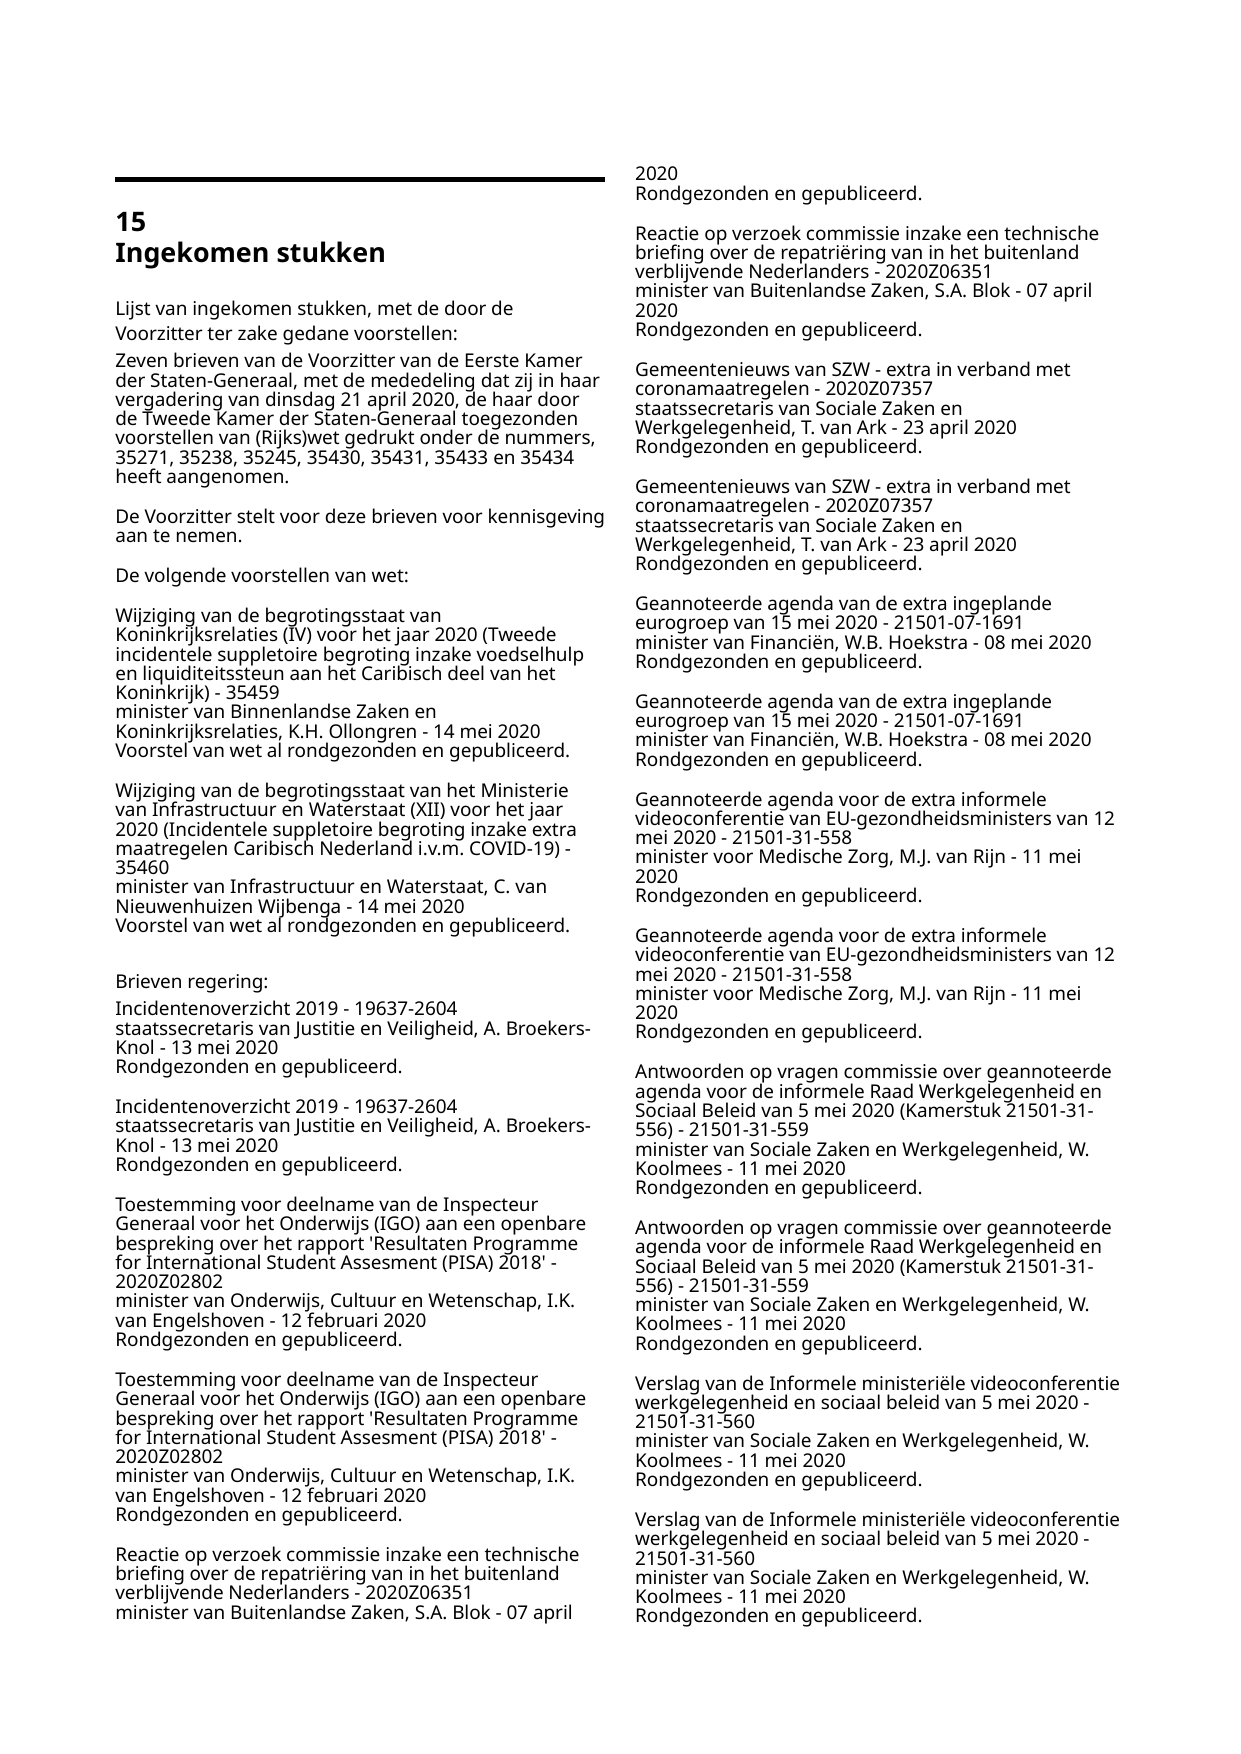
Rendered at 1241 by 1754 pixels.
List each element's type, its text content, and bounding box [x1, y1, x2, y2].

text Rondgezonden en gepubliceerd. [635, 555, 1125, 574]
text Verslag van de Informele ministeriële videoconferentie werkgelegenheid en sociaal beleid van 5 mei 2020 - 21501-31-560 [635, 1511, 1125, 1569]
text Rondgezonden en gepubliceerd. [635, 653, 1125, 672]
text Rondgezonden en gepubliceerd. [115, 1058, 605, 1077]
text Verslag van de Informele ministeriële videoconferentie werkgelegenheid en sociaal beleid van 5 mei 2020 - 21501-31-560 [635, 1375, 1125, 1432]
text minister van Buitenlandse Zaken, S.A. Blok - 07 april [115, 1604, 605, 1623]
text Rondgezonden en gepubliceerd. [635, 321, 1125, 340]
text Rondgezonden en gepubliceerd. [635, 438, 1125, 457]
text Rondgezonden en gepubliceerd. [635, 751, 1125, 770]
text minister van Financiën, W.B. Hoekstra - 08 mei 2020 [635, 731, 1125, 751]
text Rondgezonden en gepubliceerd. [635, 1179, 1125, 1198]
text Lijst van ingekomen stukken, met de door de Voorzitter ter zake gedane voorstellen: [115, 295, 605, 346]
text Antwoorden op vragen commissie over geannoteerde agenda voor de informele Raad Werkgelegenheid en Sociaal Beleid van 5 mei 2020 (Kamerstuk 21501-31-556) - 21501-31-559 [635, 1219, 1125, 1296]
text Reactie op verzoek commissie inzake een technische briefing over de repatriëring van in het buitenland verblijvende Nederlanders - 2020Z06351 [115, 1546, 605, 1604]
text Geannoteerde agenda voor de extra informele videoconferentie van EU-gezondheidsministers van 12 mei 2020 - 21501-31-558 [635, 791, 1125, 848]
text staatssecretaris van Justitie en Veiligheid, A. Broekers-Knol - 13 mei 2020 [115, 1020, 605, 1058]
text minister van Sociale Zaken en Werkgelegenheid, W. Koolmees - 11 mei 2020 [635, 1141, 1125, 1179]
text Zeven brieven van de Voorzitter van de Eerste Kamer der Staten-Generaal, met de mededeling dat zij in haar vergadering van dinsdag 21 april 2020, de haar door de Tweede Kamer der Staten-Generaal toegezonden voorstellen van (Rijks)wet gedrukt onder de nummers, 35271, 35238, 35245, 35430, 35431, 35433 en 35434 heeft aangenomen. [115, 352, 605, 487]
text minister van Sociale Zaken en Werkgelegenheid, W. Koolmees - 11 mei 2020 [635, 1432, 1125, 1471]
text Incidentenoverzicht 2019 - 19637-2604 [115, 1098, 605, 1117]
text Wijziging van de begrotingsstaat van het Ministerie van Infrastructuur en Waterstaat (XII) voor het jaar 2020 (Incidentele suppletoire begroting inzake extra maatregelen Caribisch Nederland i.v.m. COVID-19) - 35460 [115, 782, 605, 878]
text staatssecretaris van Justitie en Veiligheid, A. Broekers-Knol - 13 mei 2020 [115, 1117, 605, 1156]
text De volgende voorstellen van wet: [115, 567, 605, 586]
text Geannoteerde agenda van de extra ingeplande eurogroep van 15 mei 2020 - 21501-07-1691 [635, 693, 1125, 731]
text minister van Buitenlandse Zaken, S.A. Blok - 07 april 2020 [635, 282, 1125, 321]
text minister van Sociale Zaken en Werkgelegenheid, W. Koolmees - 11 mei 2020 [635, 1296, 1125, 1335]
text Rondgezonden en gepubliceerd. [635, 1471, 1125, 1490]
text Wijziging van de begrotingsstaat van Koninkrijksrelaties (IV) voor het jaar 2020 (Tweede incidentele suppletoire begroting inzake voedselhulp en liquiditeitssteun aan het Caribisch deel van het Koninkrijk) - 35459 [115, 607, 605, 703]
text Rondgezonden en gepubliceerd. [635, 1023, 1125, 1043]
text Gemeentenieuws van SZW - extra in verband met coronamaatregelen - 2020Z07357 [635, 361, 1125, 399]
text Rondgezonden en gepubliceerd. [635, 1607, 1125, 1627]
text Brieven regering: [115, 969, 605, 994]
text minister voor Medische Zorg, M.J. van Rijn - 11 mei 2020 [635, 985, 1125, 1023]
text Toestemming voor deelname van de Inspecteur Generaal voor het Onderwijs (IGO) aan een openbare bespreking over het rapport 'Resultaten Programme for International Student Assesment (PISA) 2018' - 2020Z02802 [115, 1371, 605, 1467]
text staatssecretaris van Sociale Zaken en Werkgelegenheid, T. van Ark - 23 april 2020 [635, 399, 1125, 438]
text minister van Onderwijs, Cultuur en Wetenschap, I.K. van Engelshoven - 12 februari 2020 [115, 1292, 605, 1331]
text minister van Infrastructuur en Waterstaat, C. van Nieuwenhuizen Wijbenga - 14 mei 2020 [115, 878, 605, 917]
text staatssecretaris van Sociale Zaken en Werkgelegenheid, T. van Ark - 23 april 2020 [635, 517, 1125, 555]
text Rondgezonden en gepubliceerd. [635, 1335, 1125, 1354]
text minister voor Medische Zorg, M.J. van Rijn - 11 mei 2020 [635, 848, 1125, 887]
text minister van Financiën, W.B. Hoekstra - 08 mei 2020 [635, 634, 1125, 653]
text Reactie op verzoek commissie inzake een technische briefing over de repatriëring van in het buitenland verblijvende Nederlanders - 2020Z06351 [635, 224, 1125, 282]
text Geannoteerde agenda van de extra ingeplande eurogroep van 15 mei 2020 - 21501-07-1691 [635, 595, 1125, 634]
text 2020 [635, 165, 1125, 184]
text Voorstel van wet al rondgezonden en gepubliceerd. [115, 742, 605, 761]
text Gemeentenieuws van SZW - extra in verband met coronamaatregelen - 2020Z07357 [635, 478, 1125, 517]
text minister van Sociale Zaken en Werkgelegenheid, W. Koolmees - 11 mei 2020 [635, 1569, 1125, 1607]
text Antwoorden op vragen commissie over geannoteerde agenda voor de informele Raad Werkgelegenheid en Sociaal Beleid van 5 mei 2020 (Kamerstuk 21501-31-556) - 21501-31-559 [635, 1063, 1125, 1141]
text minister van Binnenlandse Zaken en Koninkrijksrelaties, K.H. Ollongren - 14 mei 2020 [115, 703, 605, 742]
text Ingekomen stukken [115, 239, 605, 283]
text Voorstel van wet al rondgezonden en gepubliceerd. [115, 917, 605, 936]
text 15 [115, 203, 605, 239]
text Rondgezonden en gepubliceerd. [115, 1156, 605, 1175]
text Rondgezonden en gepubliceerd. [635, 184, 1125, 204]
text Geannoteerde agenda voor de extra informele videoconferentie van EU-gezondheidsministers van 12 mei 2020 - 21501-31-558 [635, 927, 1125, 985]
text Toestemming voor deelname van de Inspecteur Generaal voor het Onderwijs (IGO) aan een openbare bespreking over het rapport 'Resultaten Programme for International Student Assesment (PISA) 2018' - 2020Z02802 [115, 1196, 605, 1292]
text Rondgezonden en gepubliceerd. [635, 887, 1125, 906]
text Rondgezonden en gepubliceerd. [115, 1331, 605, 1350]
text minister van Onderwijs, Cultuur en Wetenschap, I.K. van Engelshoven - 12 februari 2020 [115, 1467, 605, 1506]
text De Voorzitter stelt voor deze brieven voor kennisgeving aan te nemen. [115, 508, 605, 546]
text Incidentenoverzicht 2019 - 19637-2604 [115, 1000, 605, 1020]
text Rondgezonden en gepubliceerd. [115, 1506, 605, 1525]
